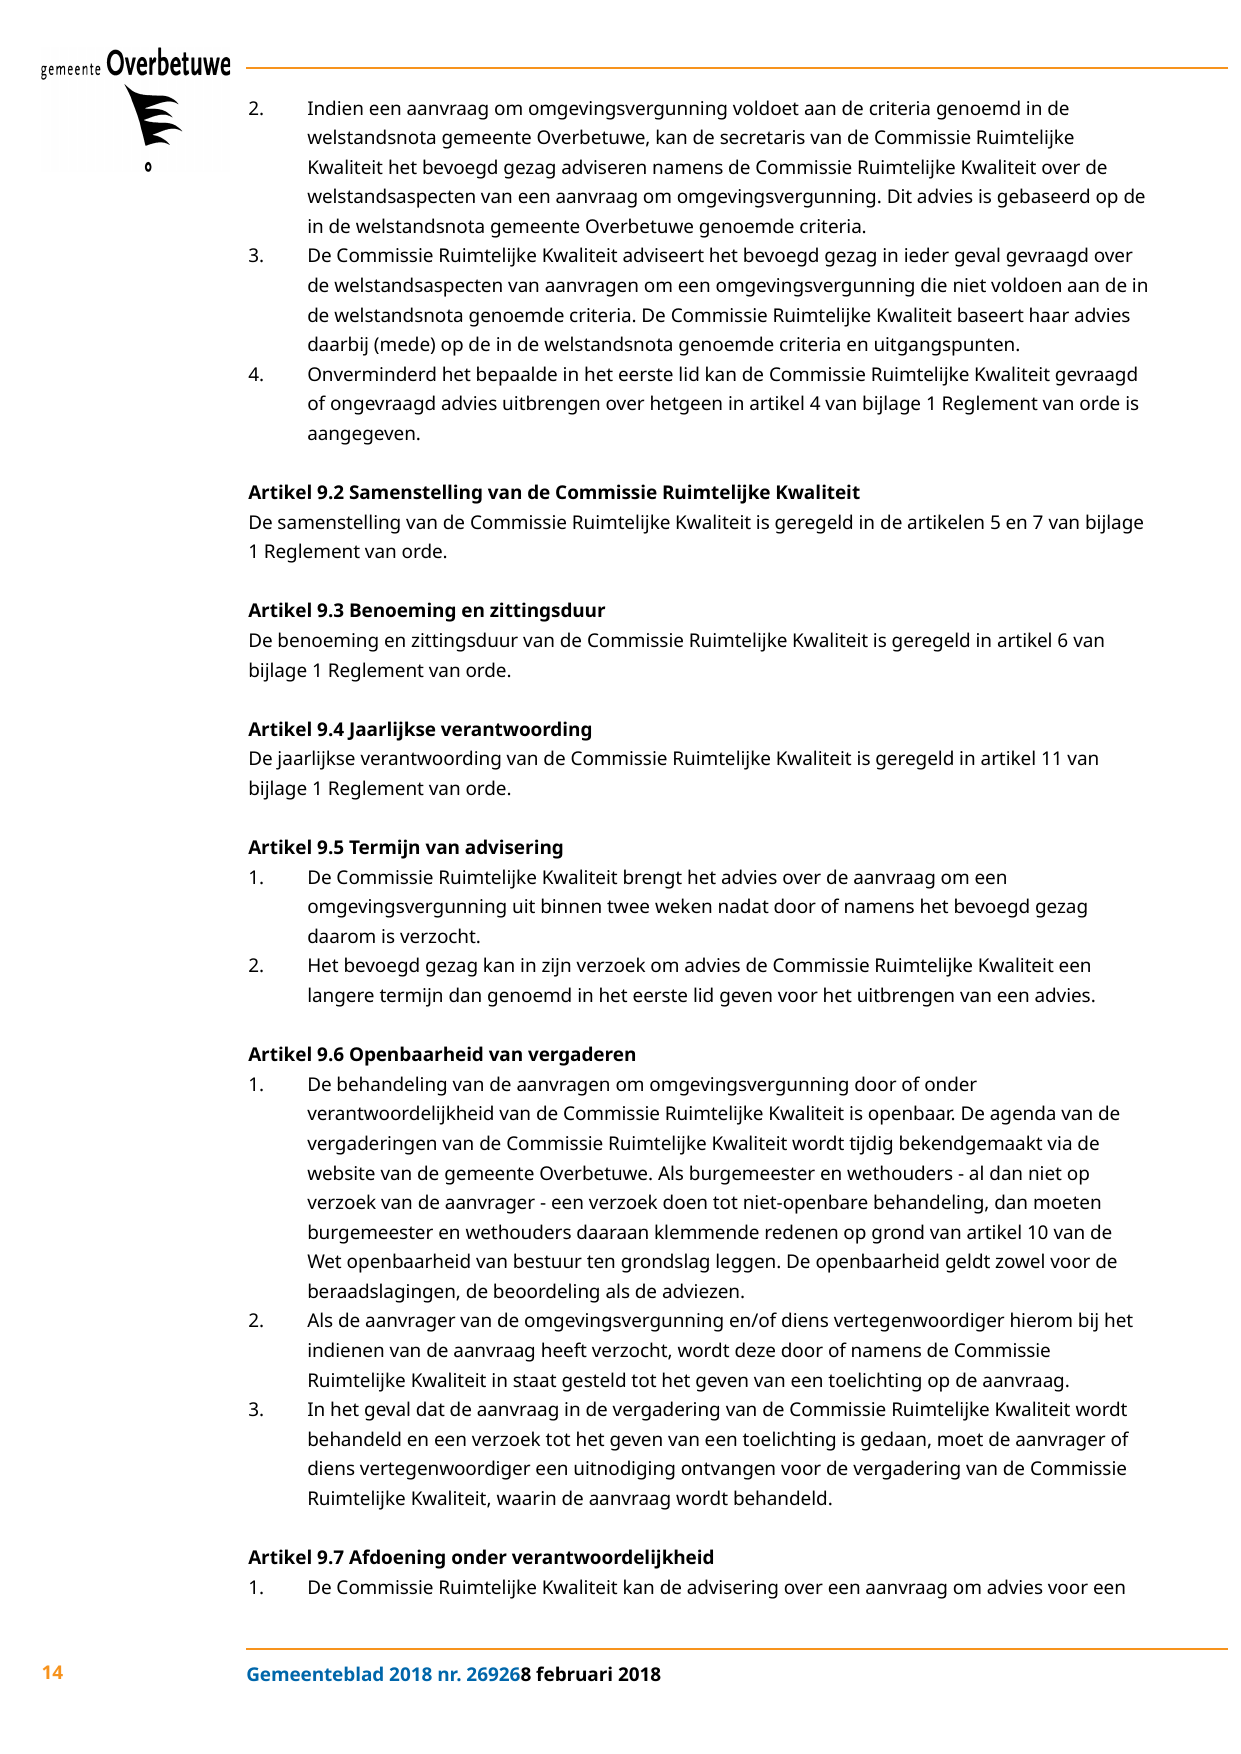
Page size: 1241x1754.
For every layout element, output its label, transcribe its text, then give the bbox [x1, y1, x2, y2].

list De Commissie Ruimtelijke Kwaliteit adviseert het bevoegd gezag in ieder geval gevraagd over de welstandsaspecten van aanvragen om een omgevingsvergunning die niet voldoen aan de in de welstandsnota genoemde criteria. De Commissie Ruimtelijke Kwaliteit baseert haar advies daarbij (mede) op de in de welstandsnota genoemde criteria en uitgangspunten. [248, 243, 1152, 357]
list De behandeling van de aanvragen om omgevingsvergunning door of onder verantwoordelijkheid van de Commissie Ruimtelijke Kwaliteit is openbaar. De agenda van de vergaderingen van de Commissie Ruimtelijke Kwaliteit wordt tijdig bekendgemaakt via de website van de gemeente Overbetuwe. Als burgemeester en wethouders - al dan niet op verzoek van de aanvrager - een verzoek doen tot niet-openbare behandeling, dan moeten burgemeester en wethouders daaraan klemmende redenen op grond van artikel 10 van de Wet openbaarheid van bestuur ten grondslag leggen. De openbaarheid geldt zowel voor de beraadslagingen, de beoordeling als de adviezen. [248, 1071, 1152, 1304]
text De jaarlijkse verantwoording van de Commissie Ruimtelijke Kwaliteit is geregeld in artikel 11 van bijlage 1 Reglement van orde. [248, 746, 1152, 801]
text De benoeming en zittingsduur van de Commissie Ruimtelijke Kwaliteit is geregeld in artikel 6 van bijlage 1 Reglement van orde. [248, 627, 1152, 683]
picture [41, 47, 231, 172]
list De Commissie Ruimtelijke Kwaliteit kan de advisering over een aanvraag om advies voor een [248, 1574, 1152, 1600]
list In het geval dat de aanvraag in de vergadering van de Commissie Ruimtelijke Kwaliteit wordt behandeld en een verzoek tot het geven van een toelichting is gedaan, moet de aanvrager of diens vertegenwoordiger een uitnodiging ontvangen voor de vergadering van de Commissie Ruimtelijke Kwaliteit, waarin de aanvraag wordt behandeld. [248, 1396, 1152, 1511]
list De Commissie Ruimtelijke Kwaliteit brengt het advies over de aanvraag om een omgevingsvergunning uit binnen twee weken nadat door of namens het bevoegd gezag daarom is verzocht. [248, 864, 1152, 949]
text Artikel 9.2 Samenstelling van de Commissie Ruimtelijke Kwaliteit [248, 479, 1152, 505]
text De samenstelling van de Commissie Ruimtelijke Kwaliteit is geregeld in de artikelen 5 en 7 van bijlage 1 Reglement van orde. [248, 509, 1152, 564]
list Indien een aanvraag om omgevingsvergunning voldoet aan de criteria genoemd in de welstandsnota gemeente Overbetuwe, kan de secretaris van de Commissie Ruimtelijke Kwaliteit het bevoegd gezag adviseren namens de Commissie Ruimtelijke Kwaliteit over de welstandsaspecten van een aanvraag om omgevingsvergunning. Dit advies is gebaseerd op de in de welstandsnota gemeente Overbetuwe genoemde criteria. [248, 95, 1152, 239]
list Onverminderd het bepaalde in het eerste lid kan de Commissie Ruimtelijke Kwaliteit gevraagd of ongevraagd advies uitbrengen over hetgeen in artikel 4 van bijlage 1 Reglement van orde is aangegeven. [248, 361, 1152, 446]
text Artikel 9.6 Openbaarheid van vergaderen [248, 1041, 1152, 1067]
text Artikel 9.7 Afdoening onder verantwoordelijkheid [248, 1544, 1152, 1570]
text Artikel 9.4 Jaarlijkse verantwoording [248, 716, 1152, 742]
text Artikel 9.5 Termijn van advisering [248, 834, 1152, 860]
list Als de aanvrager van de omgevingsvergunning en/of diens vertegenwoordiger hierom bij het indienen van de aanvraag heeft verzocht, wordt deze door of namens de Commissie Ruimtelijke Kwaliteit in staat gesteld tot het geven van een toelichting op de aanvraag. [248, 1308, 1152, 1393]
list Het bevoegd gezag kan in zijn verzoek om advies de Commissie Ruimtelijke Kwaliteit een langere termijn dan genoemd in het eerste lid geven voor het uitbrengen van een advies. [248, 953, 1152, 1008]
text Artikel 9.3 Benoeming en zittingsduur [248, 598, 1152, 623]
